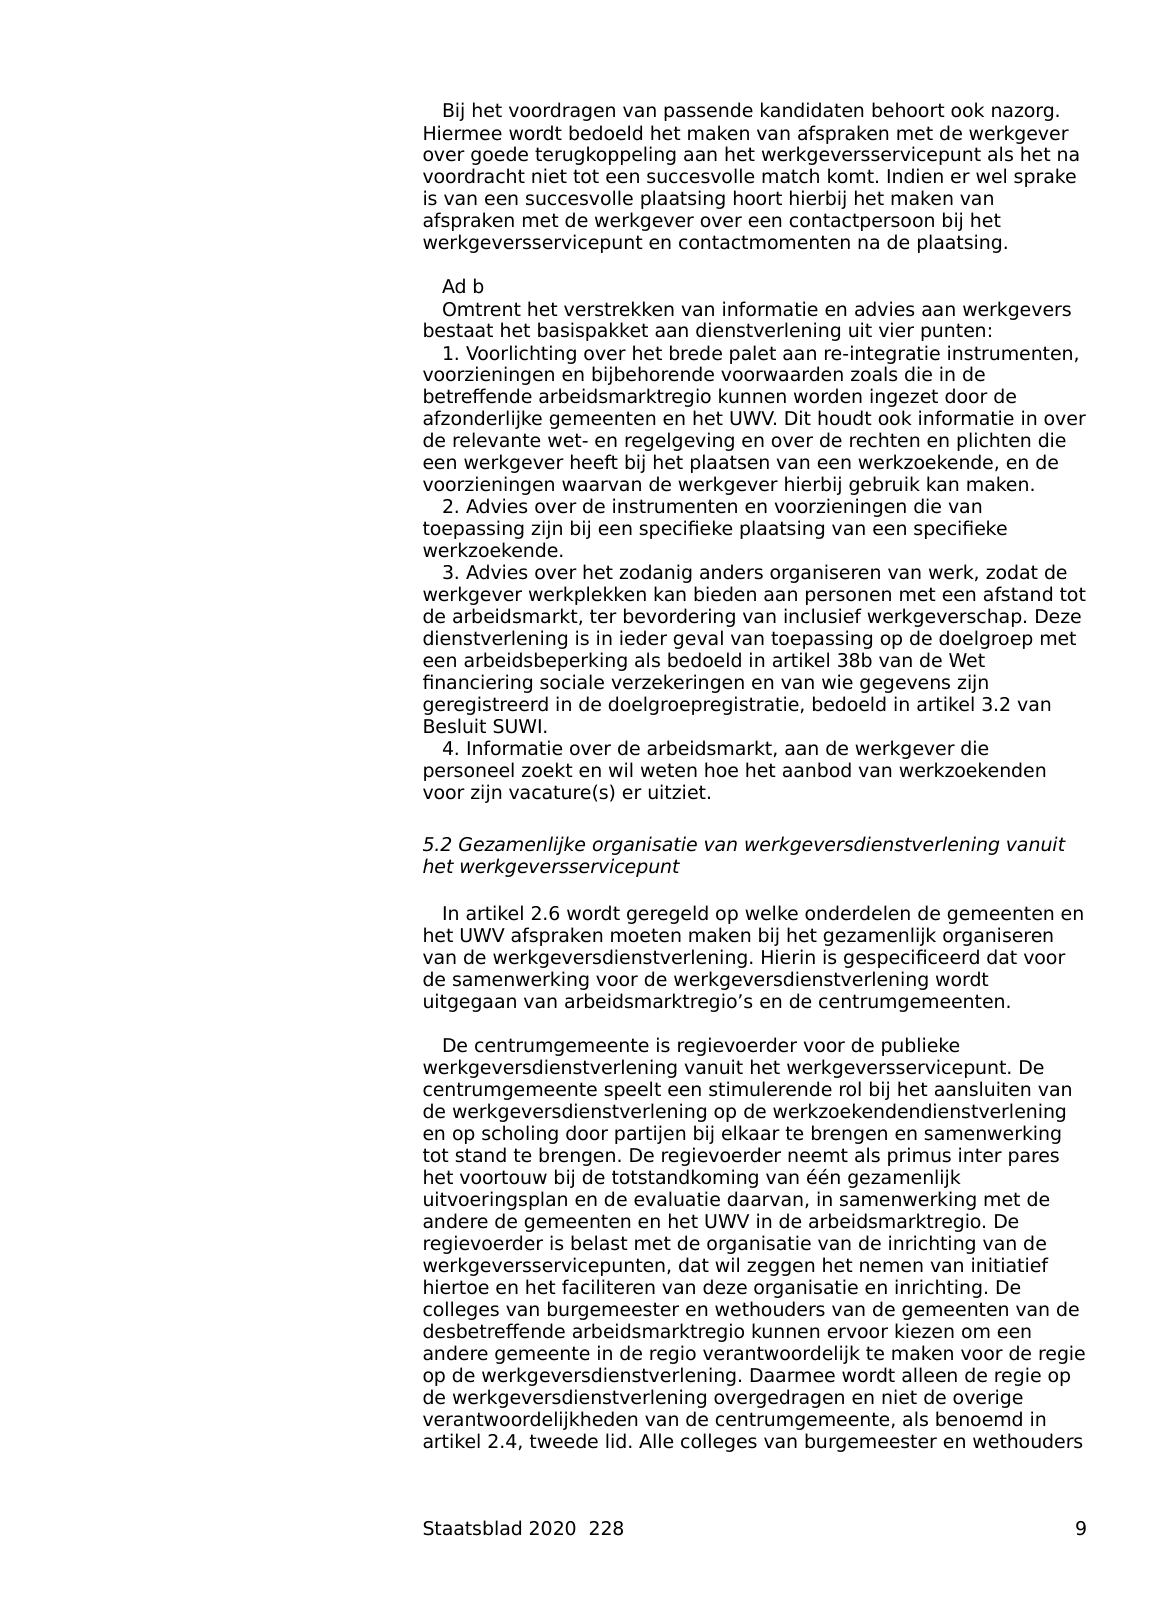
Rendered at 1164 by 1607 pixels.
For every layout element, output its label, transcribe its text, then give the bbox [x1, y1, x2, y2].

text De centrumgemeente is regievoerder voor de publieke werkgeversdienstverlening vanuit het werkgeversservicepunt. De centrumgemeente speelt een stimulerende rol bij het aansluiten van de werkgeversdienstverlening op de werkzoekendendienstverlening en op scholing door partijen bij elkaar te brengen en samenwerking tot stand te brengen. De regievoerder neemt als primus inter pares het voortouw bij de totstandkoming van één gezamenlijk uitvoeringsplan en de evaluatie daarvan, in samenwerking met de andere de gemeenten en het UWV in de arbeidsmarktregio. De regievoerder is belast met de organisatie van de inrichting van de werkgeversservicepunten, dat wil zeggen het nemen van initiatief hiertoe en het faciliteren van deze organisatie en inrichting. De colleges van burgemeester en wethouders van de gemeenten van de desbetreffende arbeidsmarktregio kunnen ervoor kiezen om een andere gemeente in de regio verantwoordelijk te maken voor de regie op de werkgeversdienstverlening. Daarmee wordt alleen de regie op de werkgeversdienstverlening overgedragen en niet de overige verantwoordelijkheden van de centrumgemeente, als benoemd in artikel 2.4, tweede lid. Alle colleges van burgemeester en wethouders [422, 1035, 1087, 1453]
text Omtrent het verstrekken van informatie en advies aan werkgevers bestaat het basispakket aan dienstverlening uit vier punten: [422, 298, 1087, 342]
text 3. Advies over het zodanig anders organiseren van werk, zodat de werkgever werkplekken kan bieden aan personen met een afstand tot de arbeidsmarkt, ter bevordering van inclusief werkgeverschap. Deze dienstverlening is in ieder geval van toepassing op de doelgroep met een arbeidsbeperking als bedoeld in artikel 38b van de Wet financiering sociale verzekeringen en van wie gegevens zijn geregistreerd in de doelgroepregistratie, bedoeld in artikel 3.2 van Besluit SUWI. [422, 562, 1087, 738]
text In artikel 2.6 wordt geregeld op welke onderdelen de gemeenten en het UWV afspraken moeten maken bij het gezamenlijk organiseren van de werkgeversdienstverlening. Hierin is gespecificeerd dat voor de samenwerking voor de werkgeversdienstverlening wordt uitgegaan van arbeidsmarktregio’s en de centrumgemeenten. [422, 903, 1087, 1013]
text 1. Voorlichting over het brede palet aan re-integratie instrumenten, voorzieningen en bijbehorende voorwaarden zoals die in de betreffende arbeidsmarktregio kunnen worden ingezet door de afzonderlijke gemeenten en het UWV. Dit houdt ook informatie in over de relevante wet- en regelgeving en over de rechten en plichten die een werkgever heeft bij het plaatsen van een werkzoekende, en de voorzieningen waarvan de werkgever hierbij gebruik kan maken. [422, 342, 1087, 496]
text Bij het voordragen van passende kandidaten behoort ook nazorg. Hiermee wordt bedoeld het maken van afspraken met de werkgever over goede terugkoppeling aan het werkgeversservicepunt als het na voordracht niet tot een succesvolle match komt. Indien er wel sprake is van een succesvolle plaatsing hoort hierbij het maken van afspraken met de werkgever over een contactpersoon bij het werkgeversservicepunt en contactmomenten na de plaatsing. [422, 100, 1087, 254]
text Ad b [422, 276, 1087, 298]
text 4. Informatie over de arbeidsmarkt, aan de werkgever die personeel zoekt en wil weten hoe het aanbod van werkzoekenden voor zijn vacature(s) er uitziet. [422, 738, 1087, 804]
subtitle 5.2 Gezamenlijke organisatie van werkgeversdienstverlening vanuit het werkgeversservicepunt [422, 834, 1087, 878]
text 2. Advies over de instrumenten en voorzieningen die van toepassing zijn bij een specifieke plaatsing van een specifieke werkzoekende. [422, 496, 1087, 562]
